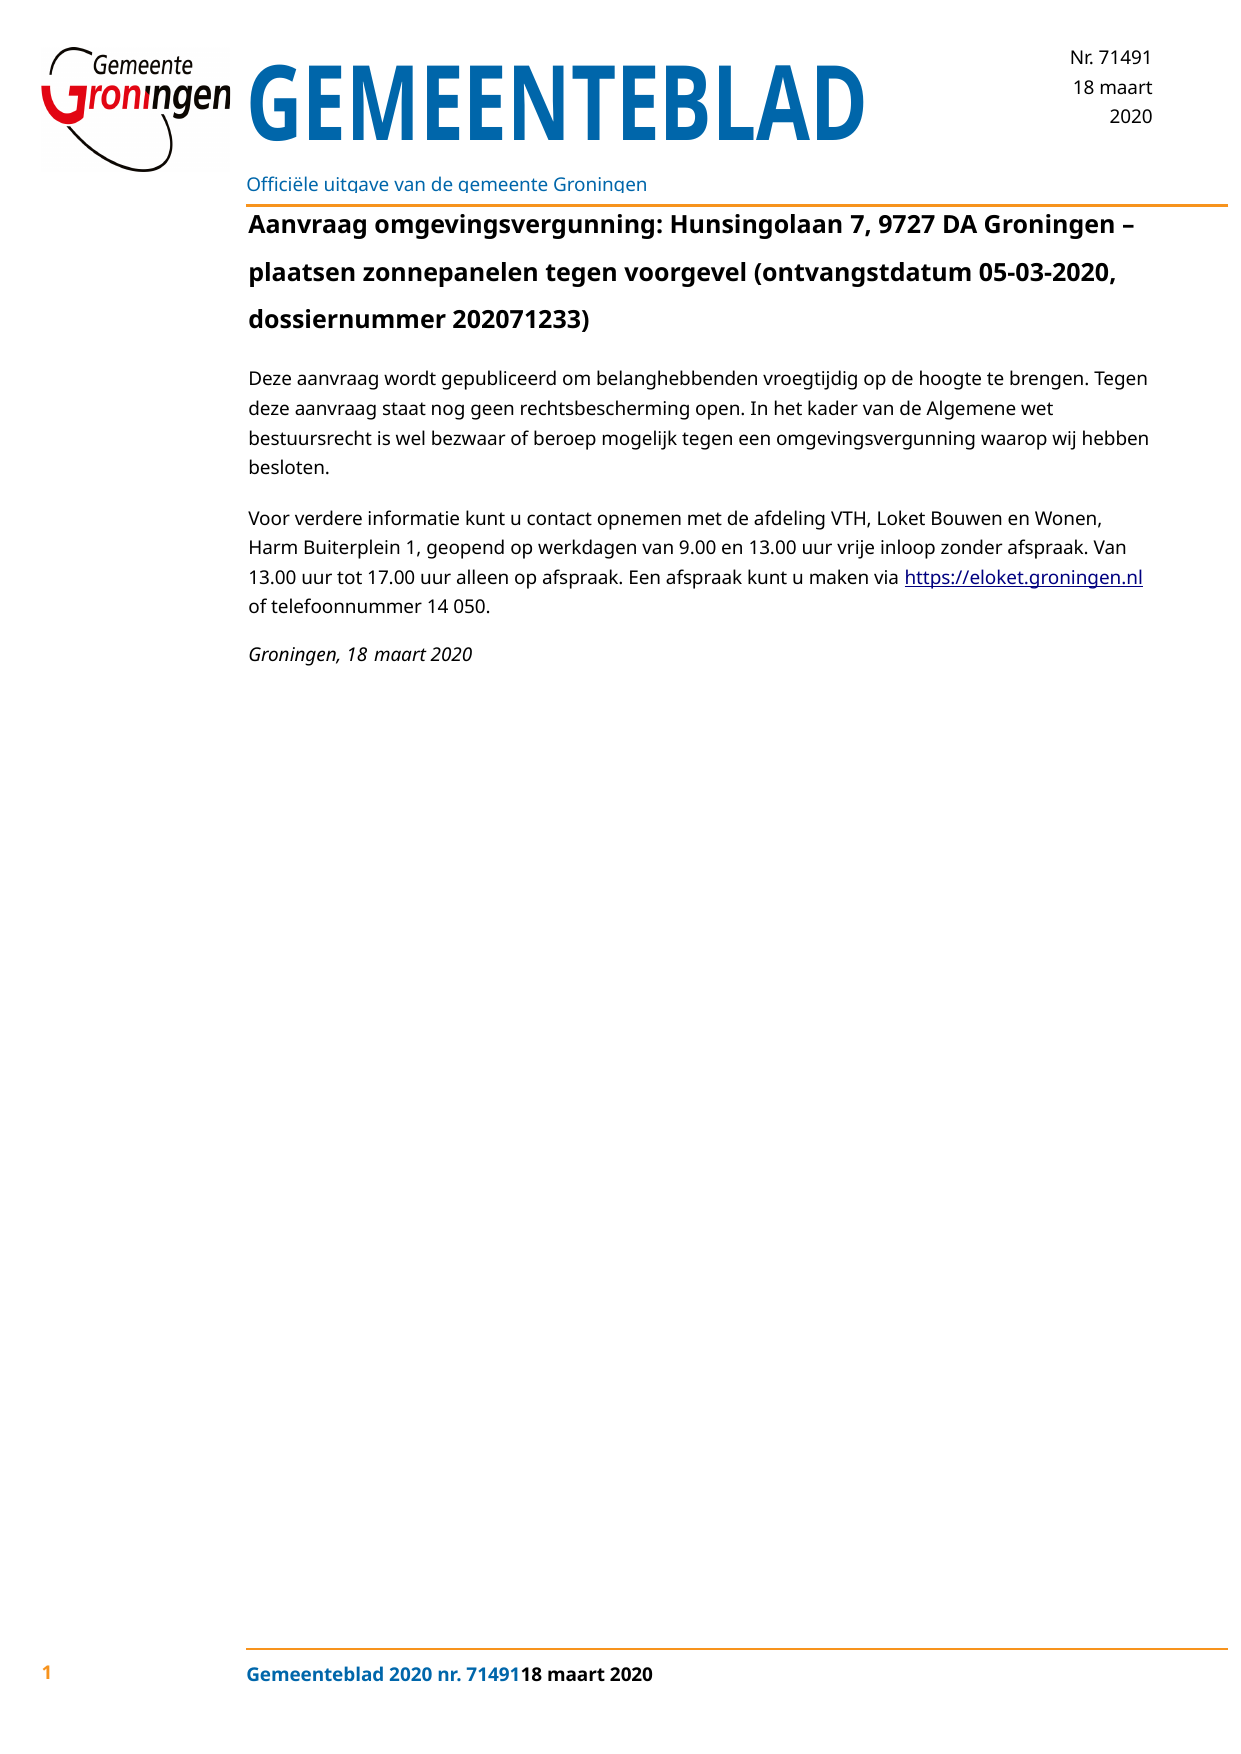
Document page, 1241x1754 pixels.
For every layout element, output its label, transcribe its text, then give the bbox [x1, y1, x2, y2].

text Voor verdere informatie kunt u contact opnemen met de afdeling VTH, Loket Bouwen en Wonen, Harm Buiterplein 1, geopend op werkdagen van 9.00 en 13.00 uur vrije inloop zonder afspraak. Van 13.00 uur tot 17.00 uur alleen op afspraak. Een afspraak kunt u maken via https://eloket.groningen.nl of telefoonnummer 14 050. [248, 505, 1152, 619]
picture [41, 47, 231, 172]
text Groningen, 18 maart 2020 [248, 641, 1152, 667]
text Aanvraag omgevingsvergunning: Hunsingolaan 7, 9727 DA Groningen – plaatsen zonnepanelen tegen voorgevel (ontvangstdatum 05-03-2020, dossiernummer 202071233) [248, 207, 1152, 336]
text Deze aanvraag wordt gepubliceerd om belanghebbenden vroegtijdig op de hoogte te brengen. Tegen deze aanvraag staat nog geen rechtsbescherming open. In het kader van de Algemene wet bestuursrecht is wel bezwaar of beroep mogelijk tegen een omgevingsvergunning waarop wij hebben besloten. [248, 366, 1152, 480]
